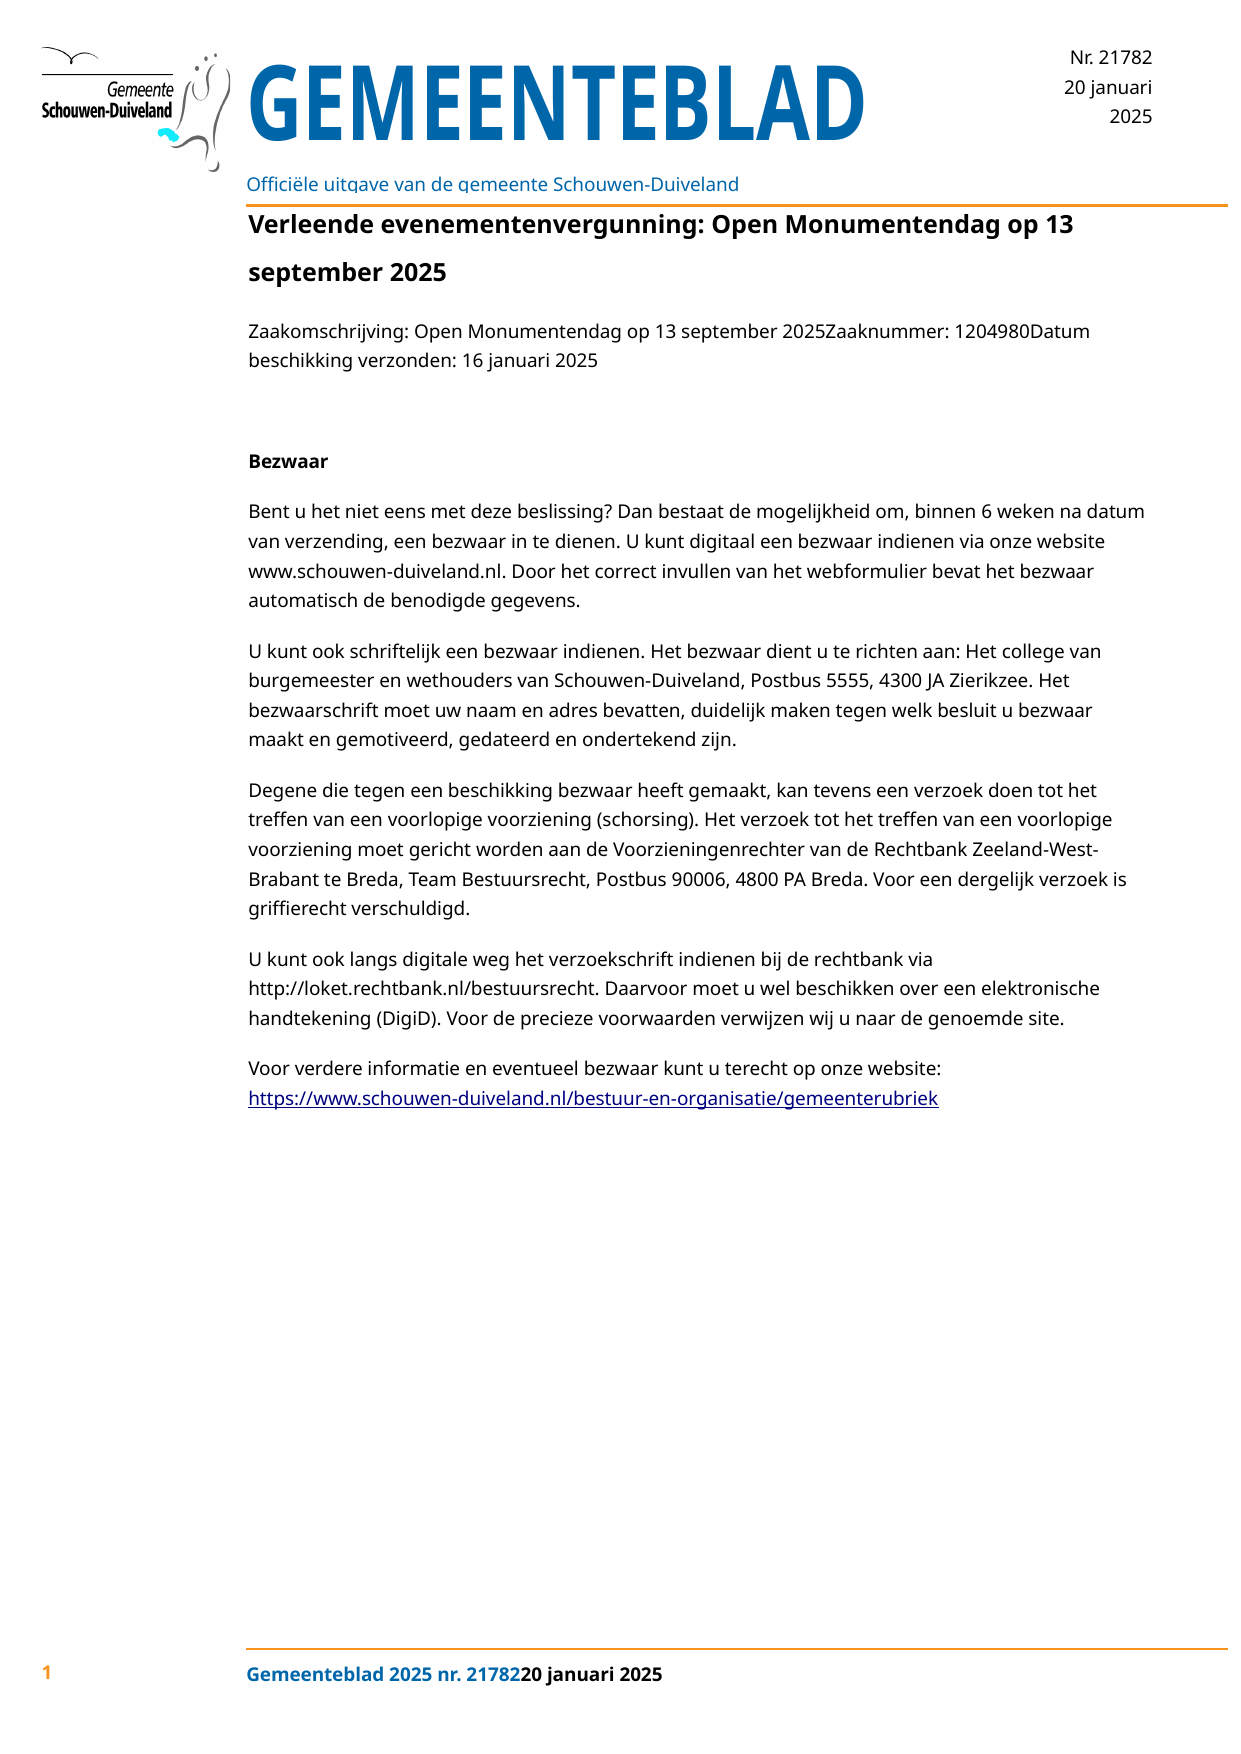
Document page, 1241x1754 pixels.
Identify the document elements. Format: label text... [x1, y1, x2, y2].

picture [41, 47, 231, 172]
text Bent u het niet eens met deze beslissing? Dan bestaat de mogelijkheid om, binnen 6 weken na datum van verzending, een bezwaar in te dienen. U kunt digitaal een bezwaar indienen via onze website www.schouwen-duiveland.nl. Door het correct invullen van het webformulier bevat het bezwaar automatisch de benodigde gegevens. [248, 499, 1152, 613]
text Zaakomschrijving: Open Monumentendag op 13 september 2025Zaaknummer: 1204980Datum beschikking verzonden: 16 januari 2025 [248, 318, 1152, 373]
text Verleende evenementenvergunning: Open Monumentendag op 13 september 2025 [248, 207, 1152, 288]
text U kunt ook langs digitale weg het verzoekschrift indienen bij de rechtbank via http://loket.rechtbank.nl/bestuursrecht. Daarvoor moet u wel beschikken over een elektronische handtekening (DigiD). Voor de precieze voorwaarden verwijzen wij u naar de genoemde site. [248, 946, 1152, 1031]
text Bezwaar [248, 448, 1152, 474]
text Voor verdere informatie en eventueel bezwaar kunt u terecht op onze website: https://www.schouwen-duiveland.nl/bestuur-en-organisatie/gemeenterubriek [248, 1055, 1152, 1111]
text U kunt ook schriftelijk een bezwaar indienen. Het bezwaar dient u te richten aan: Het college van burgemeester en wethouders van Schouwen-Duiveland, Postbus 5555, 4300 JA Zierikzee. Het bezwaarschrift moet uw naam en adres bevatten, duidelijk maken tegen welk besluit u bezwaar maakt en gemotiveerd, gedateerd en ondertekend zijn. [248, 638, 1152, 752]
text Degene die tegen een beschikking bezwaar heeft gemaakt, kan tevens een verzoek doen tot het treffen van een voorlopige voorziening (schorsing). Het verzoek tot het treffen van een voorlopige voorziening moet gericht worden aan de Voorzieningenrechter van de Rechtbank Zeeland-West-Brabant te Breda, Team Bestuursrecht, Postbus 90006, 4800 PA Breda. Voor een dergelijk verzoek is griffierecht verschuldigd. [248, 777, 1152, 921]
